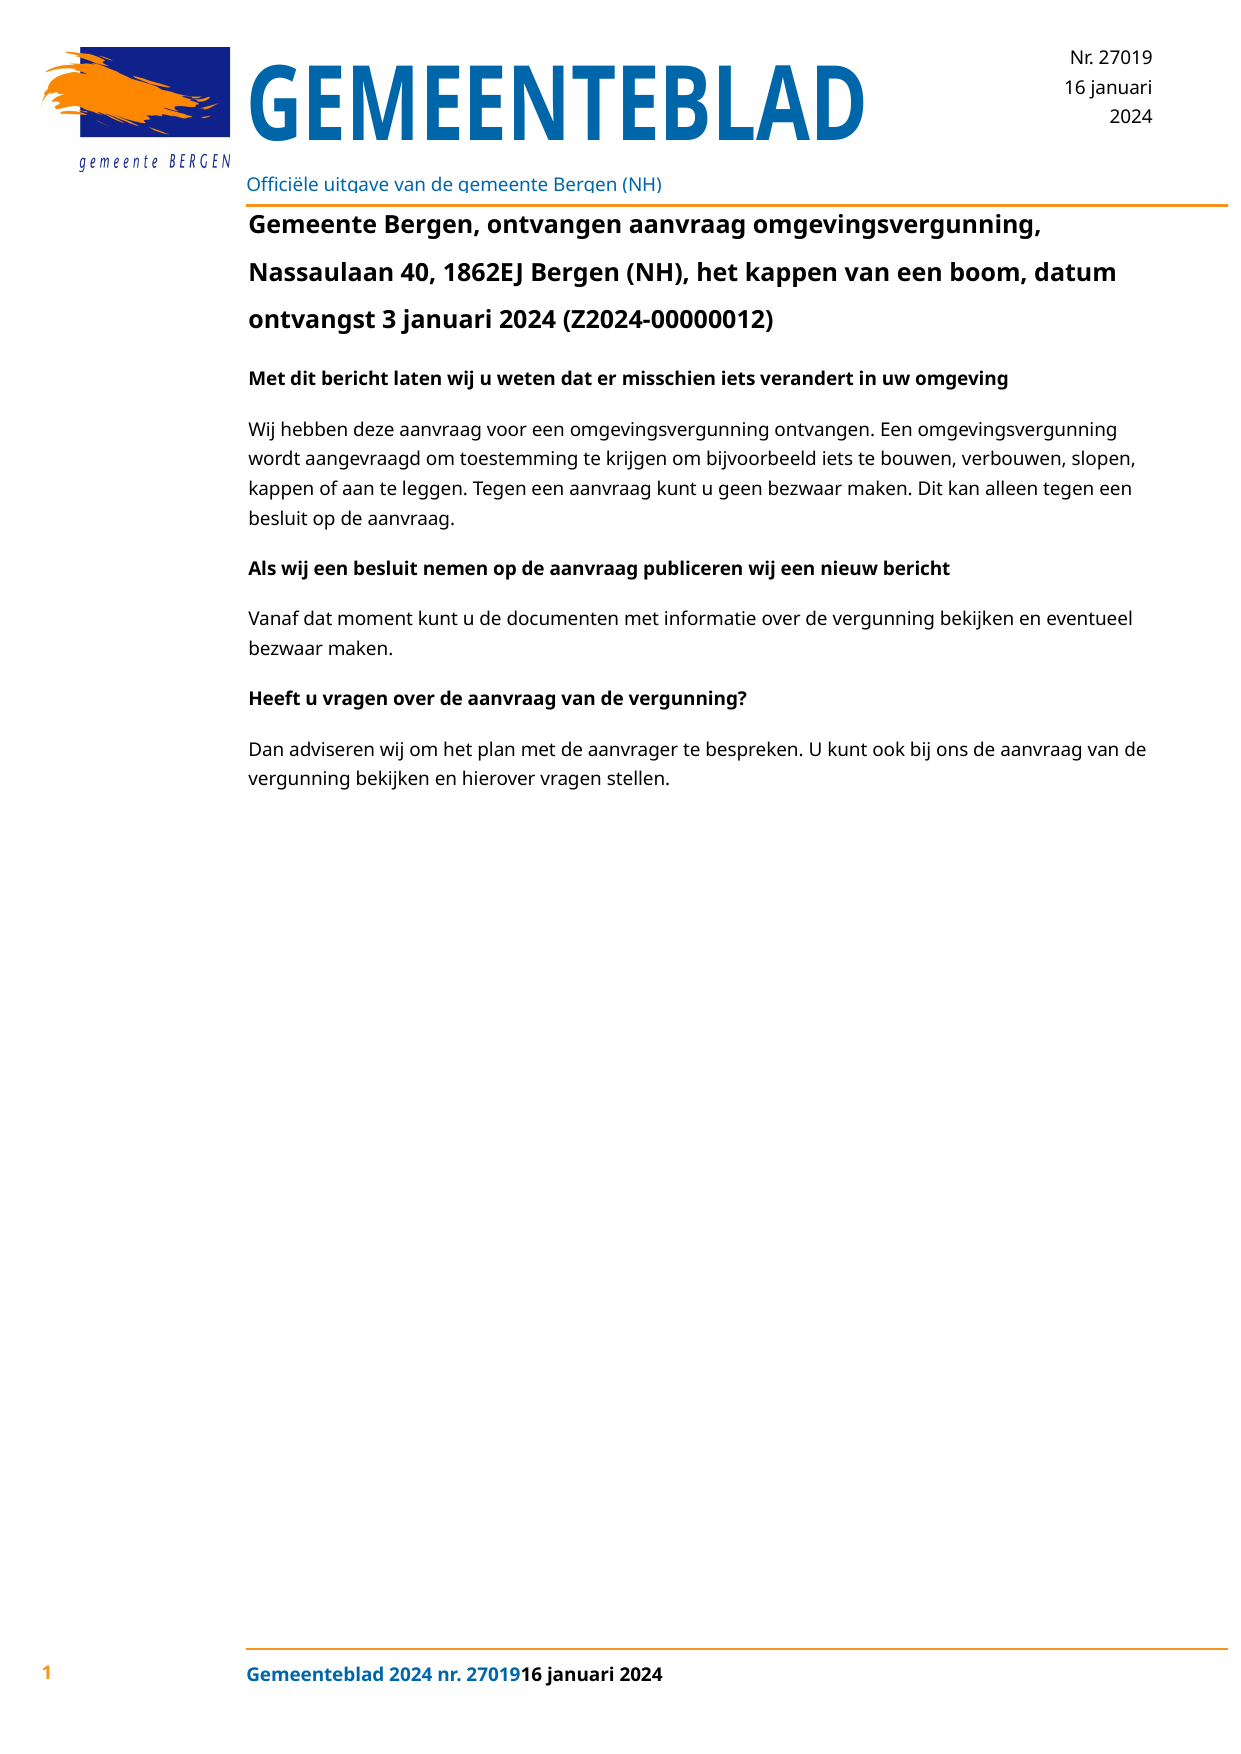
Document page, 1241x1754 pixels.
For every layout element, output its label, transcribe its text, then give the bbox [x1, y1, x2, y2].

text Heeft u vragen over de aanvraag van de vergunning? [248, 686, 1152, 711]
text Met dit bericht laten wij u weten dat er misschien iets verandert in uw omgeving [248, 366, 1152, 391]
picture [41, 47, 231, 172]
text Gemeente Bergen, ontvangen aanvraag omgevingsvergunning, Nassaulaan 40, 1862EJ Bergen (NH), het kappen van een boom, datum ontvangst 3 januari 2024 (Z2024-00000012) [248, 207, 1152, 336]
text Als wij een besluit nemen op de aanvraag publiceren wij een nieuw bericht [248, 555, 1152, 581]
text Wij hebben deze aanvraag voor een omgevingsvergunning ontvangen. Een omgevingsvergunning wordt aangevraagd om toestemming te krijgen om bijvoorbeeld iets te bouwen, verbouwen, slopen, kappen of aan te leggen. Tegen een aanvraag kunt u geen bezwaar maken. Dit kan alleen tegen een besluit op de aanvraag. [248, 416, 1152, 530]
text Vanaf dat moment kunt u de documenten met informatie over de vergunning bekijken en eventueel bezwaar maken. [248, 606, 1152, 661]
text Dan adviseren wij om het plan met de aanvrager te bespreken. U kunt ook bij ons de aanvraag van de vergunning bekijken en hierover vragen stellen. [248, 736, 1152, 791]
